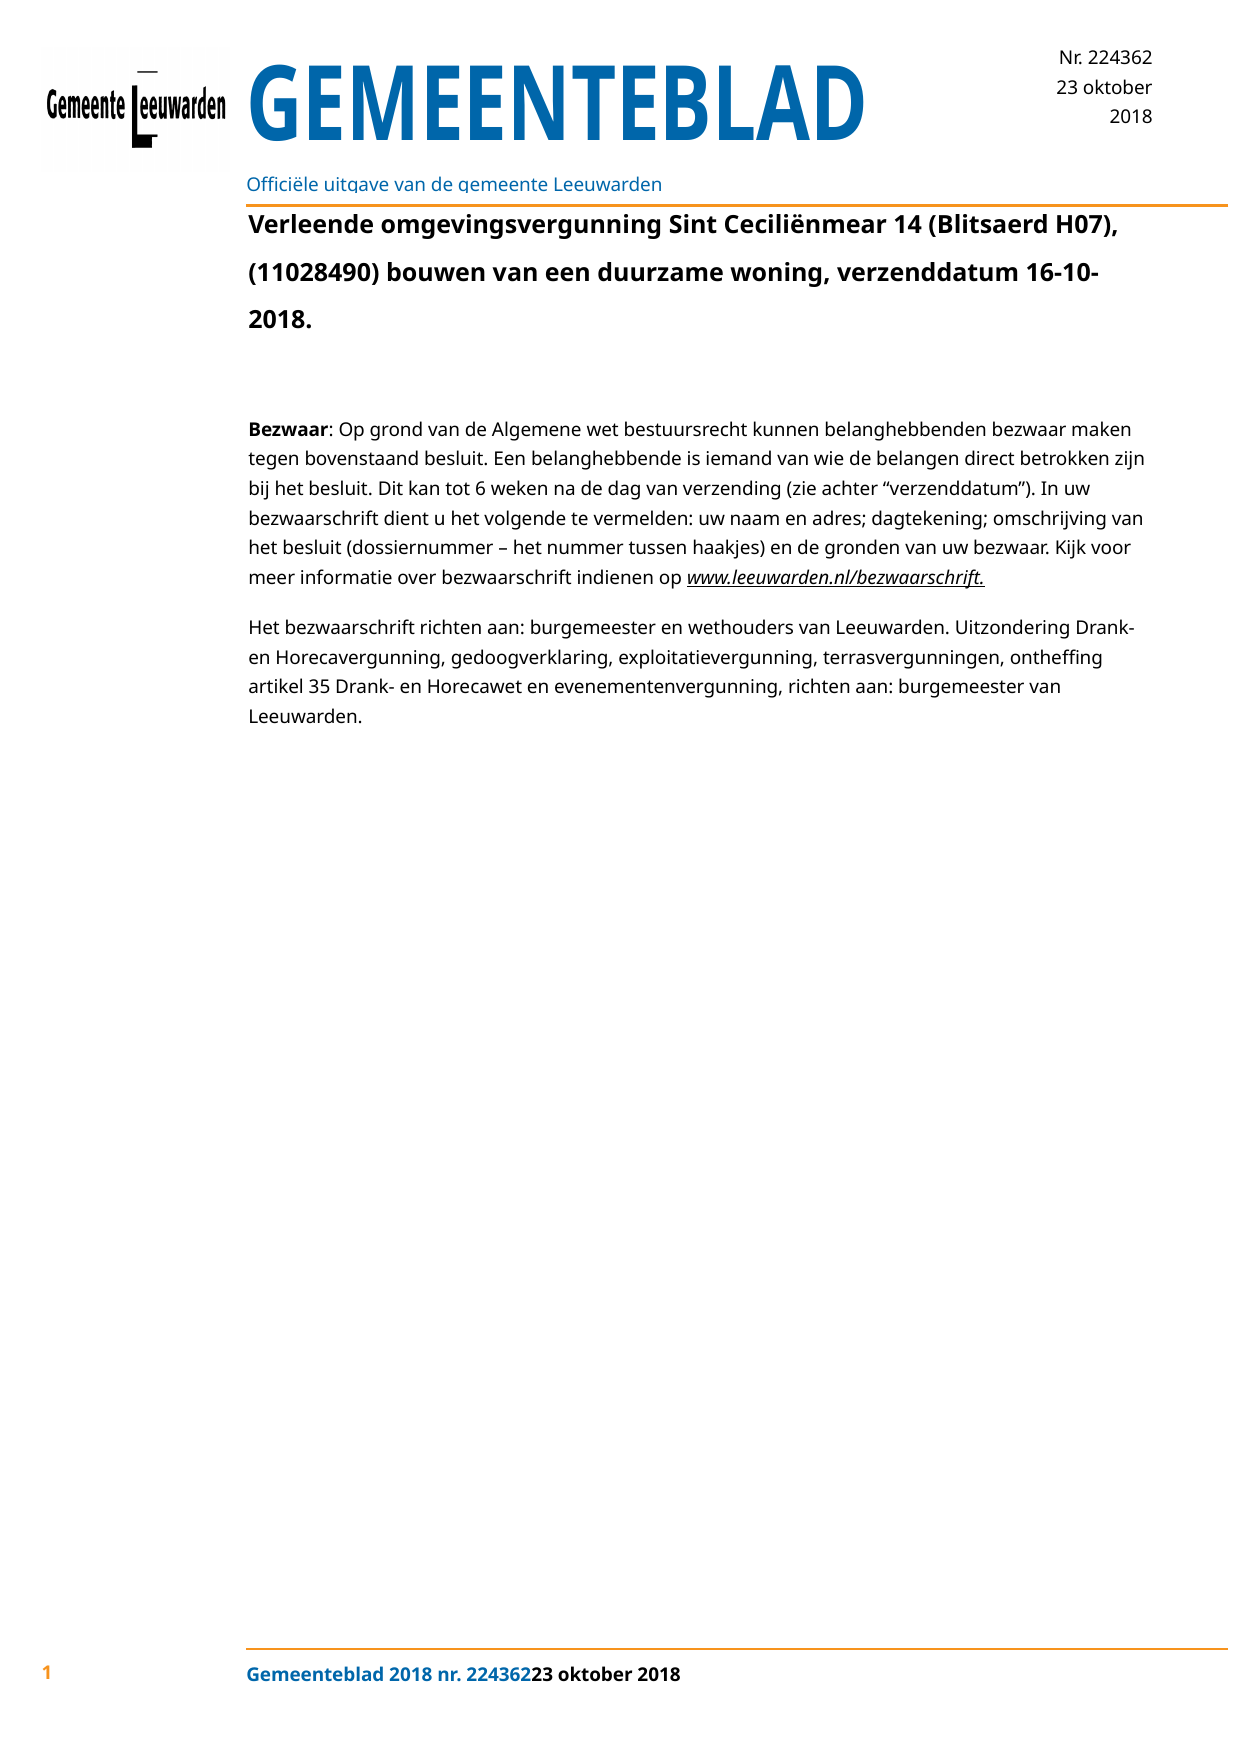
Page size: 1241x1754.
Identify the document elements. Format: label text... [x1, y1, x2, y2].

text Verleende omgevingsvergunning Sint Ceciliënmear 14 (Blitsaerd H07), (11028490) bouwen van een duurzame woning, verzenddatum 16-10-2018. [248, 207, 1152, 336]
picture [41, 47, 231, 172]
text Bezwaar: Op grond van de Algemene wet bestuursrecht kunnen belanghebbenden bezwaar maken tegen bovenstaand besluit. Een belanghebbende is iemand van wie de belangen direct betrokken zijn bij het besluit. Dit kan tot 6 weken na de dag van verzending (zie achter “verzenddatum”). In uw bezwaarschrift dient u het volgende te vermelden: uw naam en adres; dagtekening; omschrijving van het besluit (dossiernummer – het nummer tussen haakjes) en de gronden van uw bezwaar. Kijk voor meer informatie over bezwaarschrift indienen op www.leeuwarden.nl/bezwaarschrift. [248, 416, 1152, 589]
text Het bezwaarschrift richten aan: burgemeester en wethouders van Leeuwarden. Uitzondering Drank- en Horecavergunning, gedoogverklaring, exploitatievergunning, terrasvergunningen, ontheffing artikel 35 Drank- en Horecawet en evenementenvergunning, richten aan: burgemeester van Leeuwarden. [248, 614, 1152, 729]
